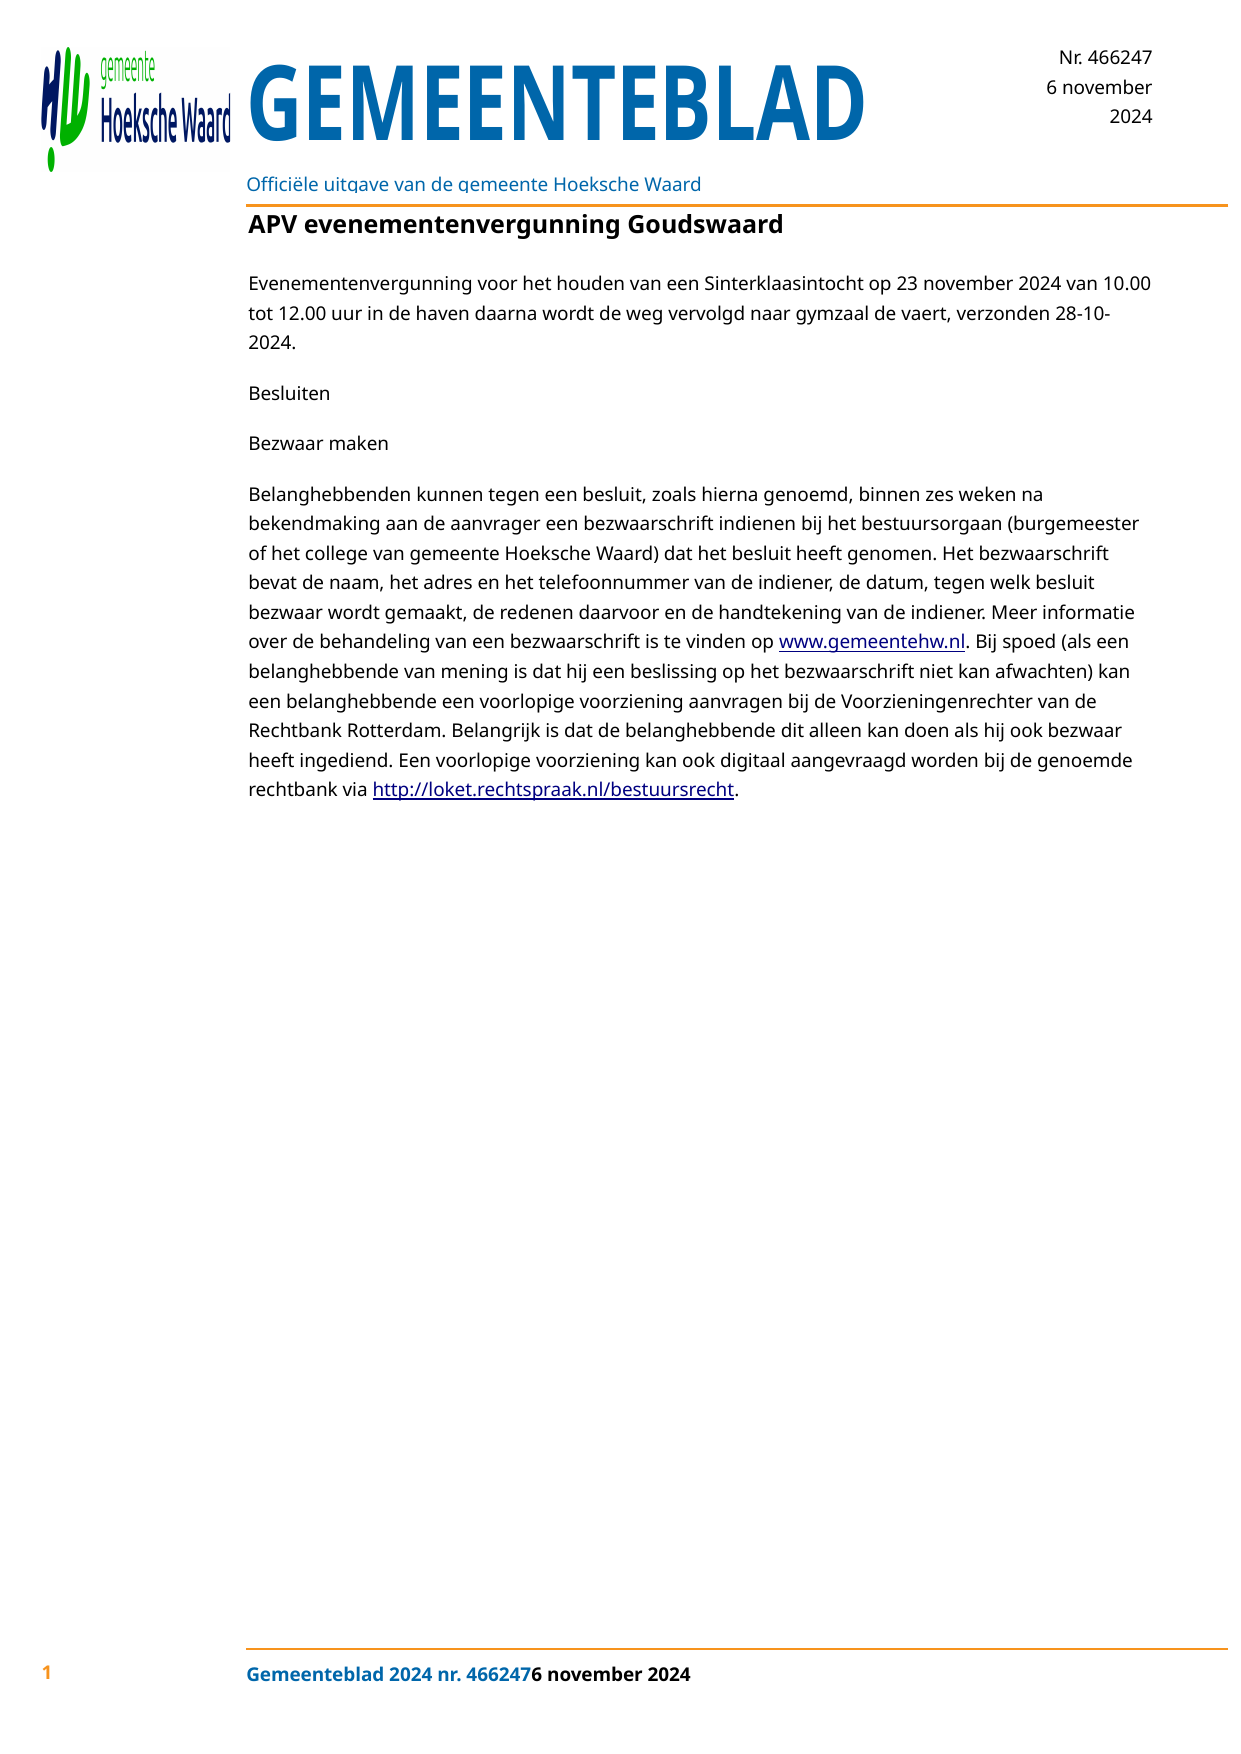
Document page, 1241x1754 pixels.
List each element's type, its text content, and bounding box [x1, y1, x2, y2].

text Bezwaar maken [248, 430, 1152, 456]
text Evenementenvergunning voor het houden van een Sinterklaasintocht op 23 november 2024 van 10.00 tot 12.00 uur in de haven daarna wordt de weg vervolgd naar gymzaal de vaert, verzonden 28-10-2024. [248, 270, 1152, 355]
text Belanghebbenden kunnen tegen een besluit, zoals hierna genoemd, binnen zes weken na bekendmaking aan de aanvrager een bezwaarschrift indienen bij het bestuursorgaan (burgemeester of het college van gemeente Hoeksche Waard) dat het besluit heeft genomen. Het bezwaarschrift bevat de naam, het adres en het telefoonnummer van de indiener, de datum, tegen welk besluit bezwaar wordt gemaakt, de redenen daarvoor en de handtekening van de indiener. Meer informatie over de behandeling van een bezwaarschrift is te vinden op www.gemeentehw.nl. Bij spoed (als een belanghebbende van mening is dat hij een beslissing op het bezwaarschrift niet kan afwachten) kan een belanghebbende een voorlopige voorziening aanvragen bij de Voorzieningenrechter van de Rechtbank Rotterdam. Belangrijk is dat de belanghebbende dit alleen kan doen als hij ook bezwaar heeft ingediend. Een voorlopige voorziening kan ook digitaal aangevraagd worden bij de genoemde rechtbank via http://loket.rechtspraak.nl/bestuursrecht. [248, 481, 1152, 802]
text Besluiten [248, 380, 1152, 406]
picture [41, 47, 231, 172]
text APV evenementenvergunning Goudswaard [248, 207, 1152, 241]
